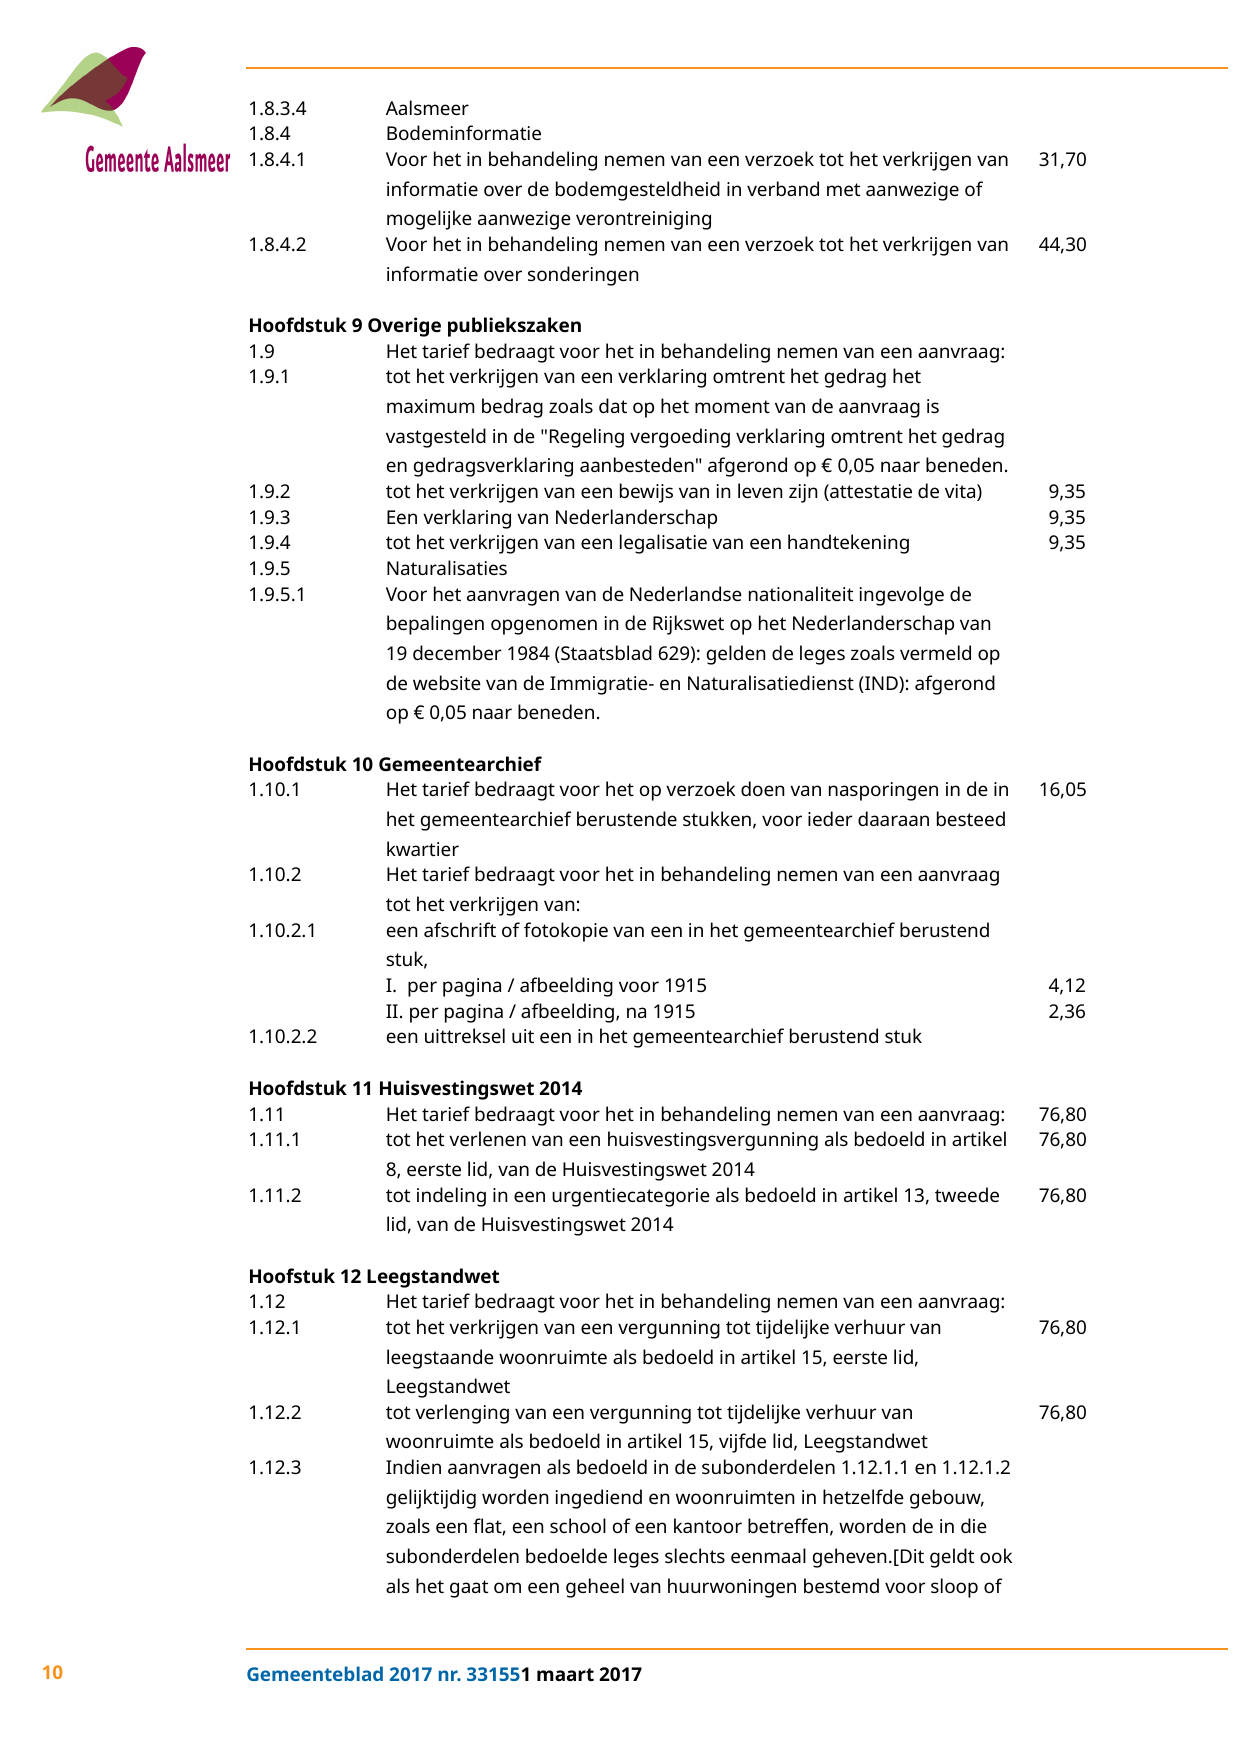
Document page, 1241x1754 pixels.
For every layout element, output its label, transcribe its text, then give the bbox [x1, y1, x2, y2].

table_cell tot indeling in een urgentiecategorie als bedoeld in artikel 13, tweede lid, van de Huisvestingswet 2014 [386, 1182, 1014, 1237]
table_cell Hoofdstuk 10 Gemeentearchief [248, 751, 1152, 777]
table_cell tot het verkrijgen van een verklaring omtrent het gedrag het maximum bedrag zoals dat op het moment van de aanvraag is vastgesteld in de "Regeling vergoeding verklaring omtrent het gedrag en gedragsverklaring aanbesteden" afgerond op € 0,05 naar beneden. [386, 364, 1014, 478]
table_cell [248, 1237, 1152, 1263]
table_cell 1.11.2 [248, 1182, 386, 1237]
table_cell [1014, 861, 1152, 917]
table_cell 31,70 [1014, 146, 1152, 231]
table_cell Aalsmeer [386, 95, 1014, 121]
table_cell 1.8.4 [248, 121, 386, 146]
table_cell Voor het in behandeling nemen van een verzoek tot het verkrijgen van informatie over de bodemgesteldheid in verband met aanwezige of mogelijke aanwezige verontreiniging [386, 146, 1014, 231]
table_cell 1.10.1 [248, 777, 386, 861]
table_cell tot het verkrijgen van een legalisatie van een handtekening [386, 530, 1014, 555]
table_cell 1.8.4.1 [248, 146, 386, 231]
table_cell Het tarief bedraagt voor het in behandeling nemen van een aanvraag: [386, 1101, 1014, 1126]
table_cell 9,35 [1014, 478, 1152, 504]
table_cell tot het verkrijgen van een bewijs van in leven zijn (attestatie de vita) [386, 478, 1014, 504]
table_cell 1.9.4 [248, 530, 386, 555]
table_cell een afschrift of fotokopie van een in het gemeentearchief berustend stuk, [386, 917, 1014, 972]
table_cell tot het verlenen van een huisvestingsvergunning als bedoeld in artikel 8, eerste lid, van de Huisvestingswet 2014 [386, 1126, 1014, 1182]
table_cell Indien aanvragen als bedoeld in de subonderdelen 1.12.1.1 en 1.12.1.2 gelijktijdig worden ingediend en woonruimten in hetzelfde gebouw, zoals een flat, een school of een kantoor betreffen, worden de in die subonderdelen bedoelde leges slechts eenmaal geheven.[Dit geldt ook als het gaat om een geheel van huurwoningen bestemd voor sloop of [386, 1455, 1014, 1598]
table_cell Een verklaring van Nederlanderschap [386, 504, 1014, 529]
table_cell I. per pagina / afbeelding voor 1915 [386, 972, 1014, 998]
table_cell [1014, 338, 1152, 364]
table_cell [248, 998, 386, 1023]
table_cell Het tarief bedraagt voor het op verzoek doen van nasporingen in de in het gemeentearchief berustende stukken, voor ieder daaraan besteed kwartier [386, 777, 1014, 861]
table_cell Naturalisaties [386, 555, 1014, 581]
picture [41, 47, 231, 172]
table_cell 1.11 [248, 1101, 386, 1126]
table_cell 9,35 [1014, 530, 1152, 555]
table_cell 76,80 [1014, 1126, 1152, 1182]
table_cell 2,36 [1014, 998, 1152, 1023]
table_cell 1.12.3 [248, 1455, 386, 1598]
table_cell 1.8.4.2 [248, 231, 386, 286]
table_cell tot het verkrijgen van een vergunning tot tijdelijke verhuur van leegstaande woonruimte als bedoeld in artikel 15, eerste lid, Leegstandwet [386, 1314, 1014, 1399]
table_cell [248, 725, 1152, 751]
table_cell 76,80 [1014, 1399, 1152, 1454]
table_cell Hoofdstuk 11 Huisvestingswet 2014 [248, 1075, 1152, 1101]
table_cell Het tarief bedraagt voor het in behandeling nemen van een aanvraag tot het verkrijgen van: [386, 861, 1014, 917]
table_cell [1014, 121, 1152, 146]
table_cell tot verlenging van een vergunning tot tijdelijke verhuur van woonruimte als bedoeld in artikel 15, vijfde lid, Leegstandwet [386, 1399, 1014, 1454]
table_cell [248, 286, 1152, 312]
table_cell 76,80 [1014, 1182, 1152, 1237]
table_cell 16,05 [1014, 777, 1152, 861]
table_cell 1.10.2 [248, 861, 386, 917]
table_cell [1014, 1455, 1152, 1598]
table_cell 9,35 [1014, 504, 1152, 529]
table_cell 1.8.3.4 [248, 95, 386, 121]
table_cell 1.9.5 [248, 555, 386, 581]
table_cell Bodeminformatie [386, 121, 1014, 146]
table_cell Het tarief bedraagt voor het in behandeling nemen van een aanvraag: [386, 338, 1014, 364]
table_cell [1014, 1289, 1152, 1314]
table_cell [1014, 917, 1152, 972]
table_cell 1.12.1 [248, 1314, 386, 1399]
table_cell 1.11.1 [248, 1126, 386, 1182]
table_cell Voor het aanvragen van de Nederlandse nationaliteit ingevolge de bepalingen opgenomen in de Rijkswet op het Nederlanderschap van 19 december 1984 (Staatsblad 629): gelden de leges zoals vermeld op de website van de Immigratie- en Naturalisatiedienst (IND): afgerond op € 0,05 naar beneden. [386, 581, 1014, 725]
table_cell 1.10.2.2 [248, 1024, 386, 1049]
table_cell 1.9.1 [248, 364, 386, 478]
table_cell [1014, 581, 1152, 725]
table_cell Hoofstuk 12 Leegstandwet [248, 1263, 1152, 1288]
table_cell 1.9.5.1 [248, 581, 386, 725]
table_cell [1014, 95, 1152, 121]
table_cell 1.12 [248, 1289, 386, 1314]
table_cell Hoofdstuk 9 Overige publiekszaken [248, 312, 1152, 338]
table_cell [248, 1049, 1152, 1075]
table_cell 76,80 [1014, 1101, 1152, 1126]
table_cell Voor het in behandeling nemen van een verzoek tot het verkrijgen van informatie over sonderingen [386, 231, 1014, 286]
table_cell 76,80 [1014, 1314, 1152, 1399]
table_cell 1.9.2 [248, 478, 386, 504]
table_cell 1.12.2 [248, 1399, 386, 1454]
table_cell 1.9 [248, 338, 386, 364]
table_cell een uittreksel uit een in het gemeentearchief berustend stuk [386, 1024, 1014, 1049]
table_cell [1014, 555, 1152, 581]
table_cell [1014, 1024, 1152, 1049]
table_cell [1014, 364, 1152, 478]
table_cell 1.9.3 [248, 504, 386, 529]
table_cell 4,12 [1014, 972, 1152, 998]
table_cell 44,30 [1014, 231, 1152, 286]
table_cell Het tarief bedraagt voor het in behandeling nemen van een aanvraag: [386, 1289, 1014, 1314]
table_cell 1.10.2.1 [248, 917, 386, 972]
table_cell II. per pagina / afbeelding, na 1915 [386, 998, 1014, 1023]
table_cell [248, 972, 386, 998]
